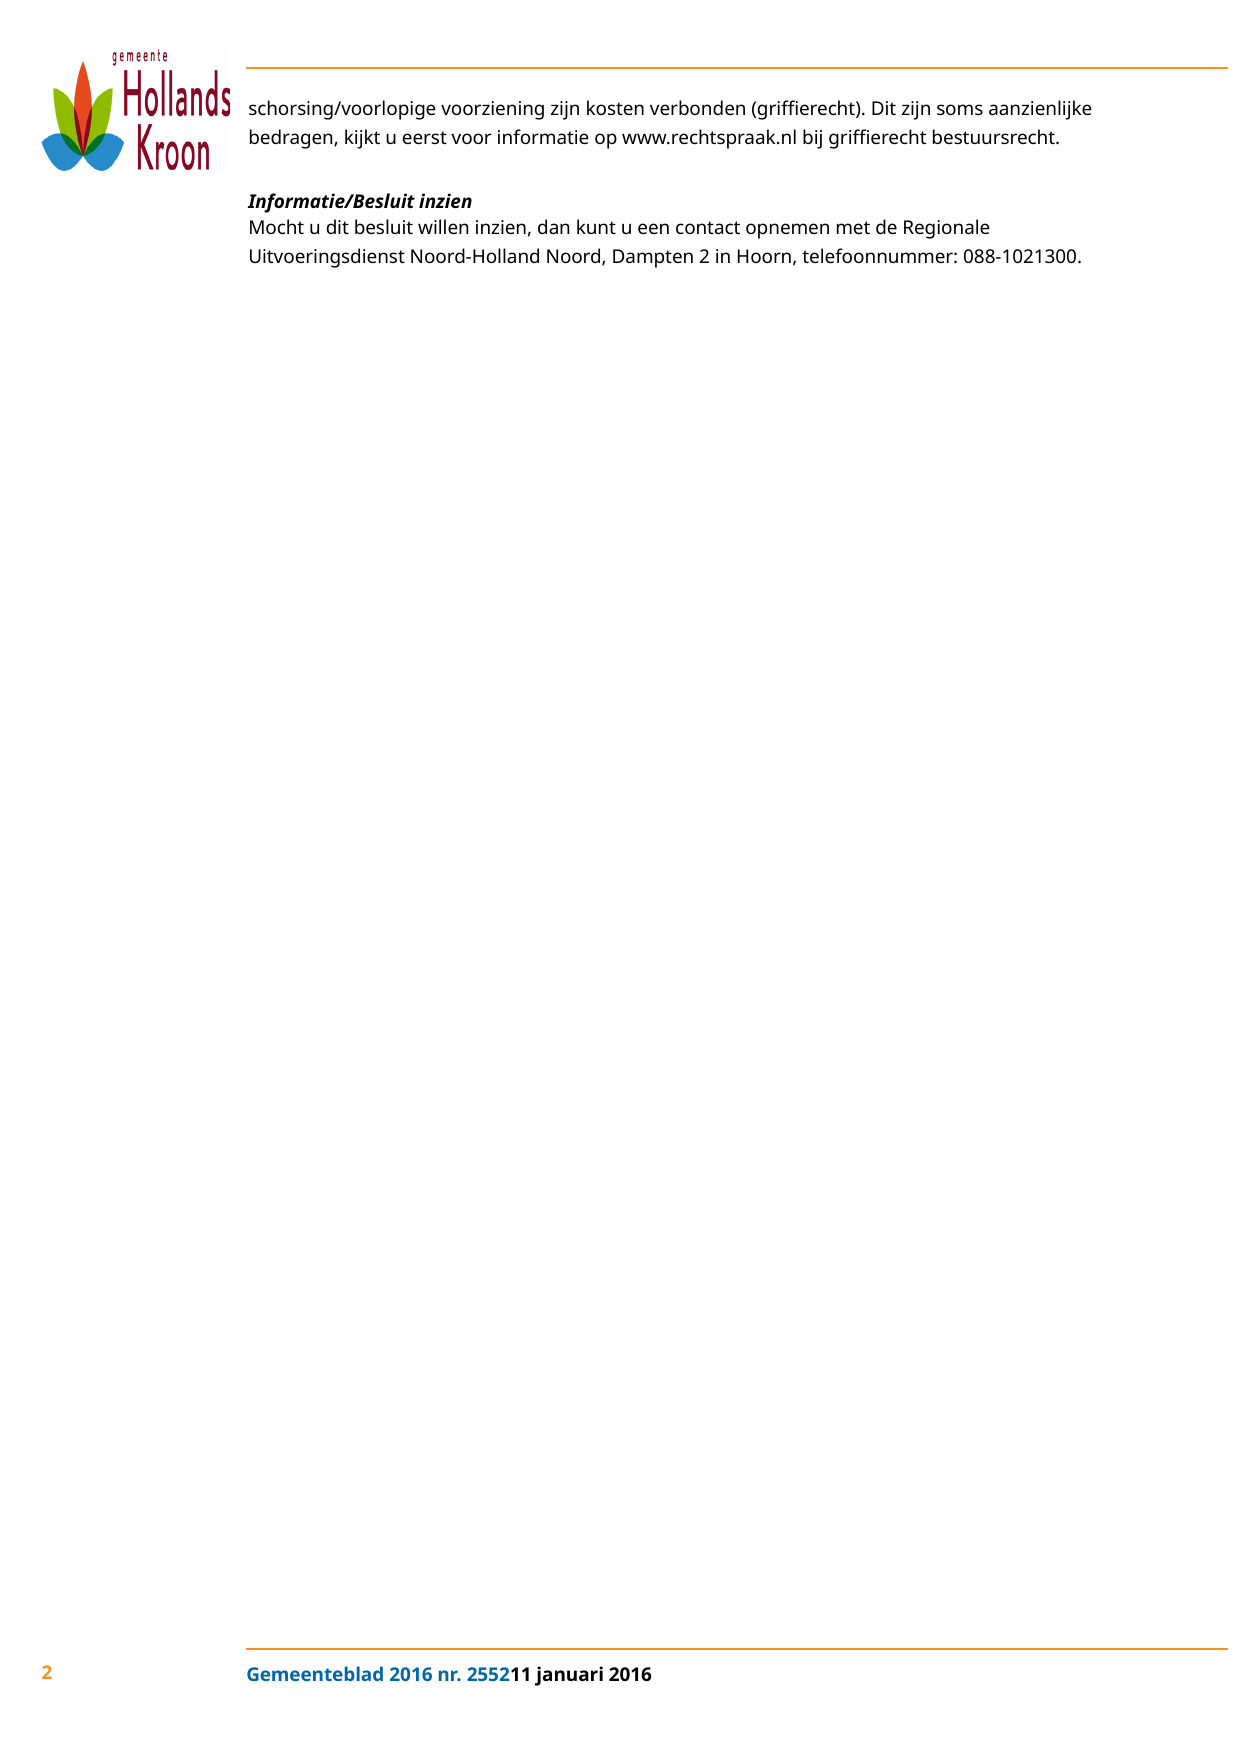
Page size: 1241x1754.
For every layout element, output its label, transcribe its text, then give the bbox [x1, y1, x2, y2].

text Mocht u dit besluit willen inzien, dan kunt u een contact opnemen met de Regionale Uitvoeringsdienst Noord-Holland Noord, Dampten 2 in Hoorn, telefoonnummer: 088-1021300. [248, 214, 1152, 269]
picture [41, 47, 231, 172]
text Informatie/Besluit inzien [248, 188, 1152, 214]
text schorsing/voorlopige voorziening zijn kosten verbonden (griffierecht). Dit zijn soms aanzienlijke bedragen, kijkt u eerst voor informatie op www.rechtspraak.nl bij griffierecht bestuursrecht. [248, 95, 1152, 150]
